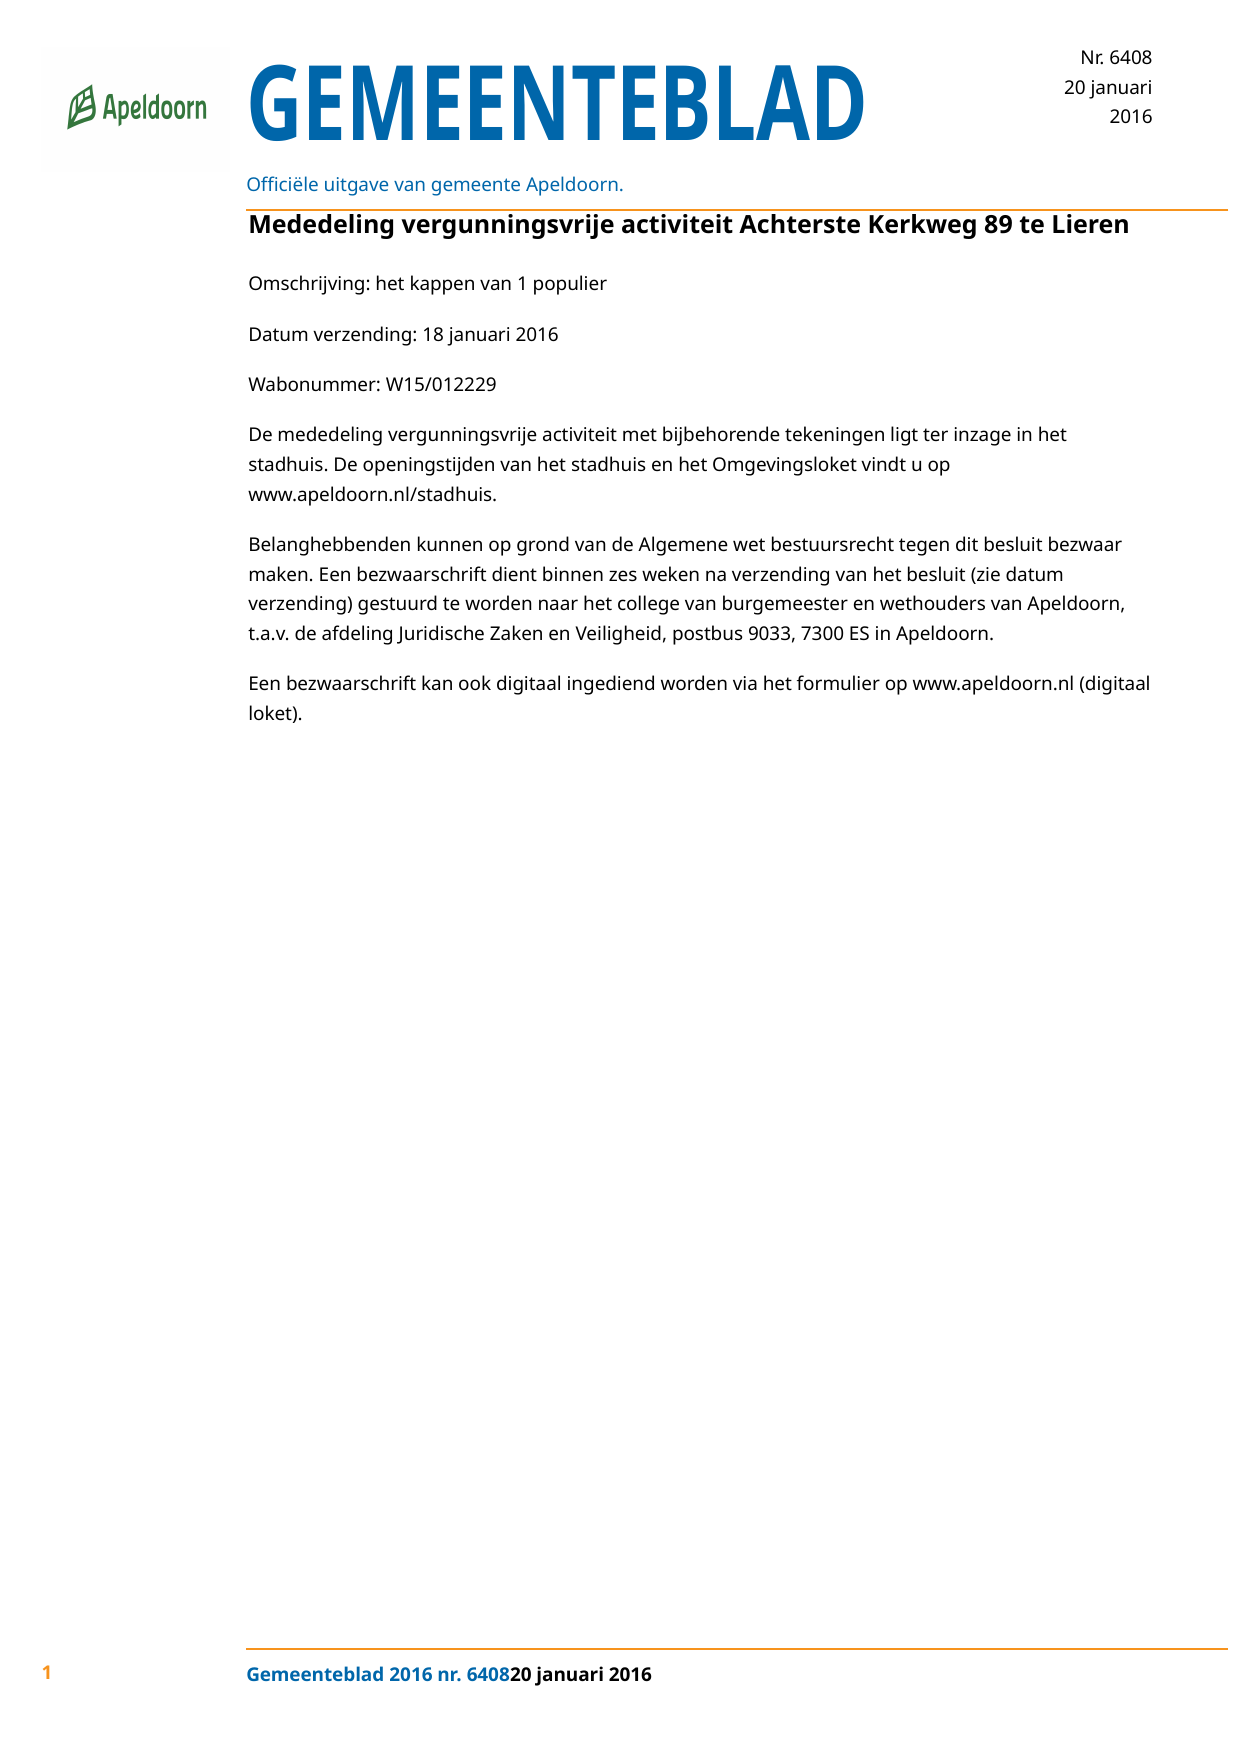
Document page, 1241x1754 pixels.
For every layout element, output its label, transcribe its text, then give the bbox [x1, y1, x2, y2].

text Mededeling vergunningsvrije activiteit Achterste Kerkweg 89 te Lieren [248, 211, 1152, 241]
text Een bezwaarschrift kan ook digitaal ingediend worden via het formulier op www.apeldoorn.nl (digitaal loket). [248, 670, 1152, 726]
picture [41, 47, 231, 172]
text Omschrijving: het kappen van 1 populier [248, 270, 1152, 296]
text De mededeling vergunningsvrije activiteit met bijbehorende tekeningen ligt ter inzage in het stadhuis. De openingstijden van het stadhuis en het Omgevingsloket vindt u op www.apeldoorn.nl/stadhuis. [248, 422, 1152, 506]
text Datum verzending: 18 januari 2016 [248, 321, 1152, 346]
text Wabonummer: W15/012229 [248, 371, 1152, 397]
text Belanghebbenden kunnen op grond van de Algemene wet bestuursrecht tegen dit besluit bezwaar maken. Een bezwaarschrift dient binnen zes weken na verzending van het besluit (zie datum verzending) gestuurd te worden naar het college van burgemeester en wethouders van Apeldoorn, t.a.v. de afdeling Juridische Zaken en Veiligheid, postbus 9033, 7300 ES in Apeldoorn. [248, 531, 1152, 646]
